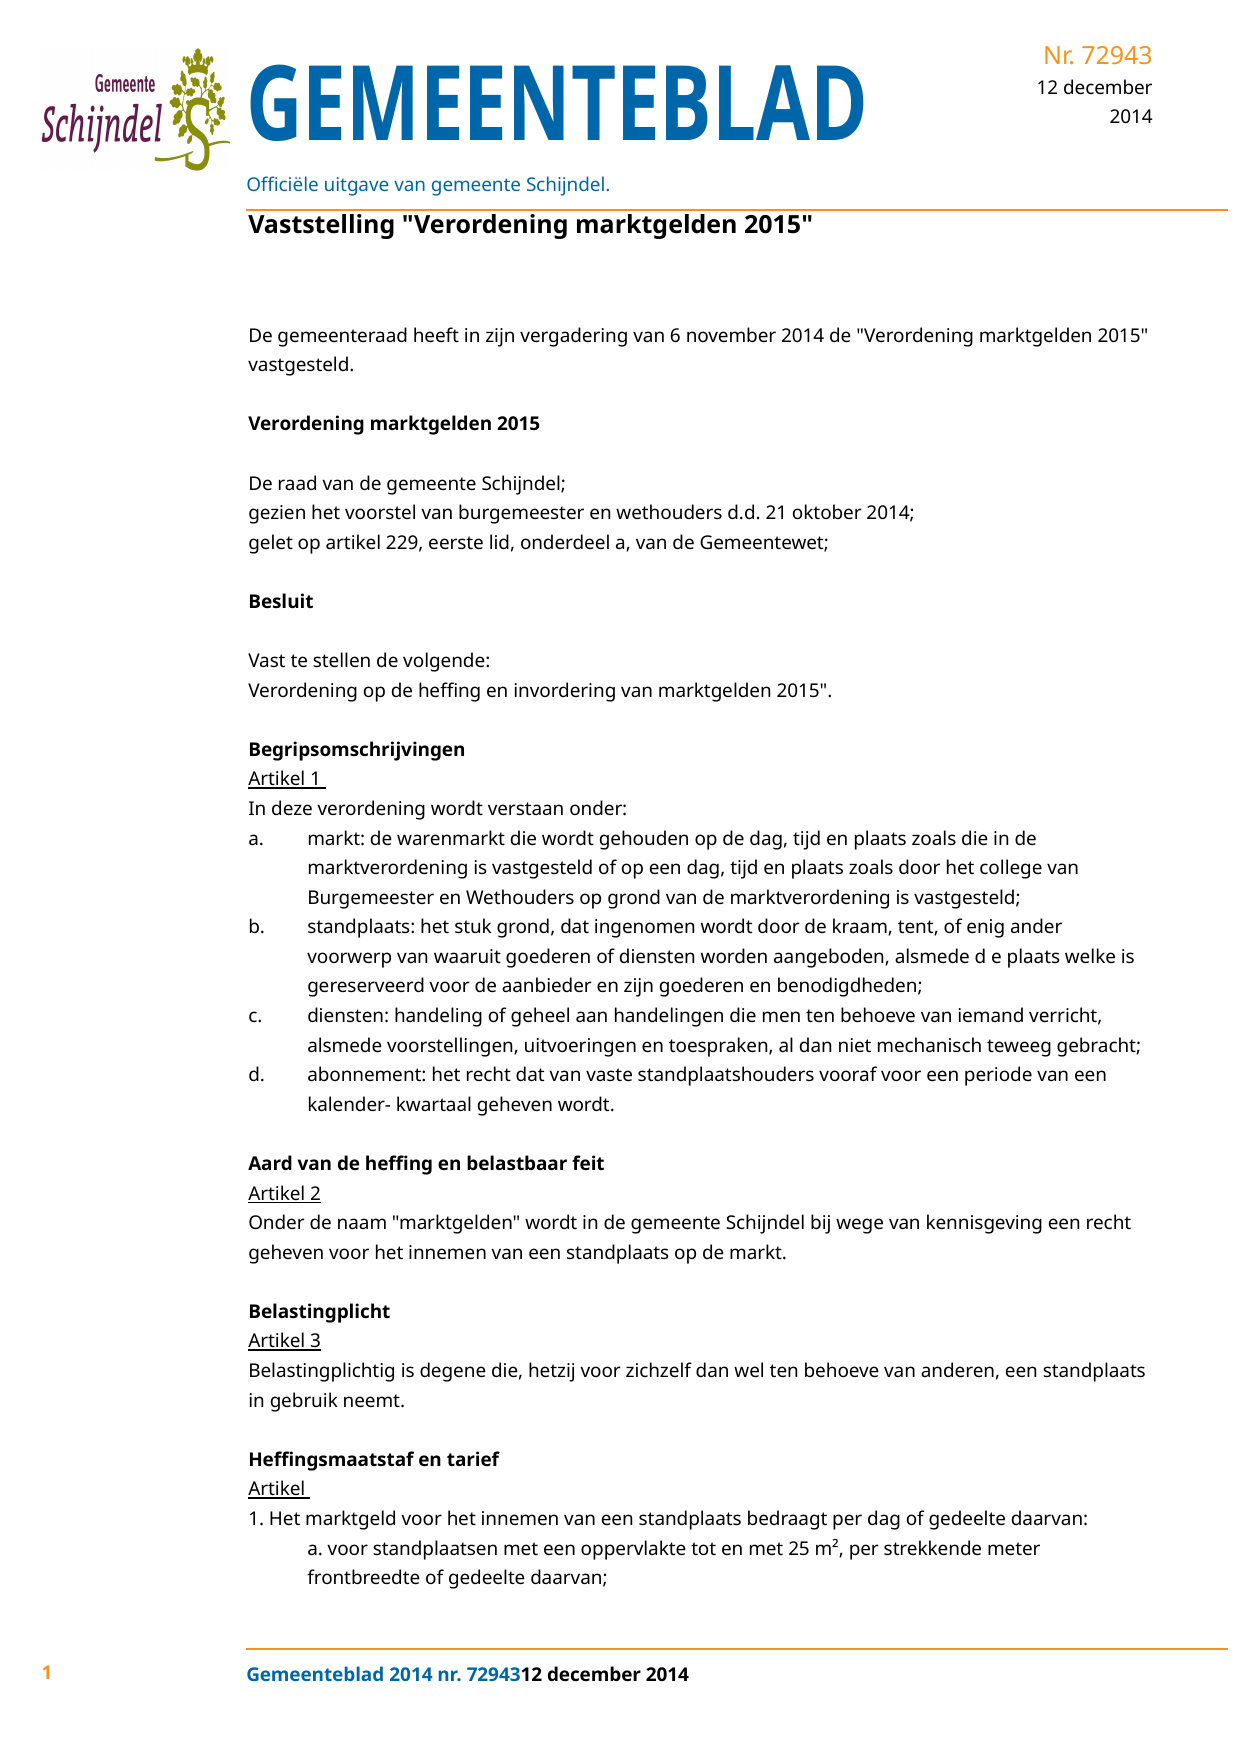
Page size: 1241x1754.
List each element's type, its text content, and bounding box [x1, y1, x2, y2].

picture [41, 47, 231, 172]
text Vaststelling "Verordening marktgelden 2015" [248, 211, 1152, 241]
text Aard van de heffing en belastbaar feit [248, 1150, 1152, 1176]
text Belastingplichtig is degene die, hetzij voor zichzelf dan wel ten behoeve van anderen, een standplaats in gebruik neemt. [248, 1357, 1152, 1412]
text Verordening marktgelden 2015 [248, 411, 1152, 436]
list markt: de warenmarkt die wordt gehouden op de dag, tijd en plaats zoals die in de marktverordening is vastgesteld of op een dag, tijd en plaats zoals door het college van Burgemeester en Wethouders op grond van de marktverordening is vastgesteld; [248, 825, 1152, 909]
text Vast te stellen de volgende: [248, 647, 1152, 673]
text In deze verordening wordt verstaan onder: [248, 795, 1152, 821]
text Onder de naam "marktgelden" wordt in de gemeente Schijndel bij wege van kennisgeving een recht geheven voor het innemen van een standplaats op de markt. [248, 1209, 1152, 1264]
text Artikel 2 [248, 1180, 1152, 1205]
text De raad van de gemeente Schijndel; [248, 470, 1152, 495]
list a. voor standplaatsen met een oppervlakte tot en met 25 m², per strekkende meter frontbreedte of gedeelte daarvan; [248, 1535, 1152, 1590]
text 1. Het marktgeld voor het innemen van een standplaats bedraagt per dag of gedeelte daarvan: [248, 1505, 1152, 1531]
list standplaats: het stuk grond, dat ingenomen wordt door de kraam, tent, of enig ander voorwerp van waaruit goederen of diensten worden aangeboden, alsmede d e plaats welke is gereserveerd voor de aanbieder en zijn goederen en benodigdheden; [248, 913, 1152, 998]
text De gemeenteraad heeft in zijn vergadering van 6 november 2014 de "Verordening marktgelden 2015" vastgesteld. [248, 322, 1152, 377]
list abonnement: het recht dat van vaste standplaatshouders vooraf voor een periode van een kalender- kwartaal geheven wordt. [248, 1061, 1152, 1117]
text Artikel [248, 1476, 1152, 1501]
text Begripsomschrijvingen [248, 736, 1152, 762]
text Artikel 3 [248, 1328, 1152, 1353]
text gelet op artikel 229, eerste lid, onderdeel a, van de Gemeentewet; [248, 529, 1152, 554]
list diensten: handeling of geheel aan handelingen die men ten behoeve van iemand verricht, alsmede voorstellingen, uitvoeringen en toespraken, al dan niet mechanisch teweeg gebracht; [248, 1002, 1152, 1057]
text Besluit [248, 588, 1152, 614]
text Belastingplicht [248, 1298, 1152, 1324]
text Artikel 1 [248, 766, 1152, 791]
text Heffingsmaatstaf en tarief [248, 1446, 1152, 1472]
text gezien het voorstel van burgemeester en wethouders d.d. 21 oktober 2014; [248, 499, 1152, 525]
text Verordening op de heffing en invordering van marktgelden 2015". [248, 677, 1152, 702]
